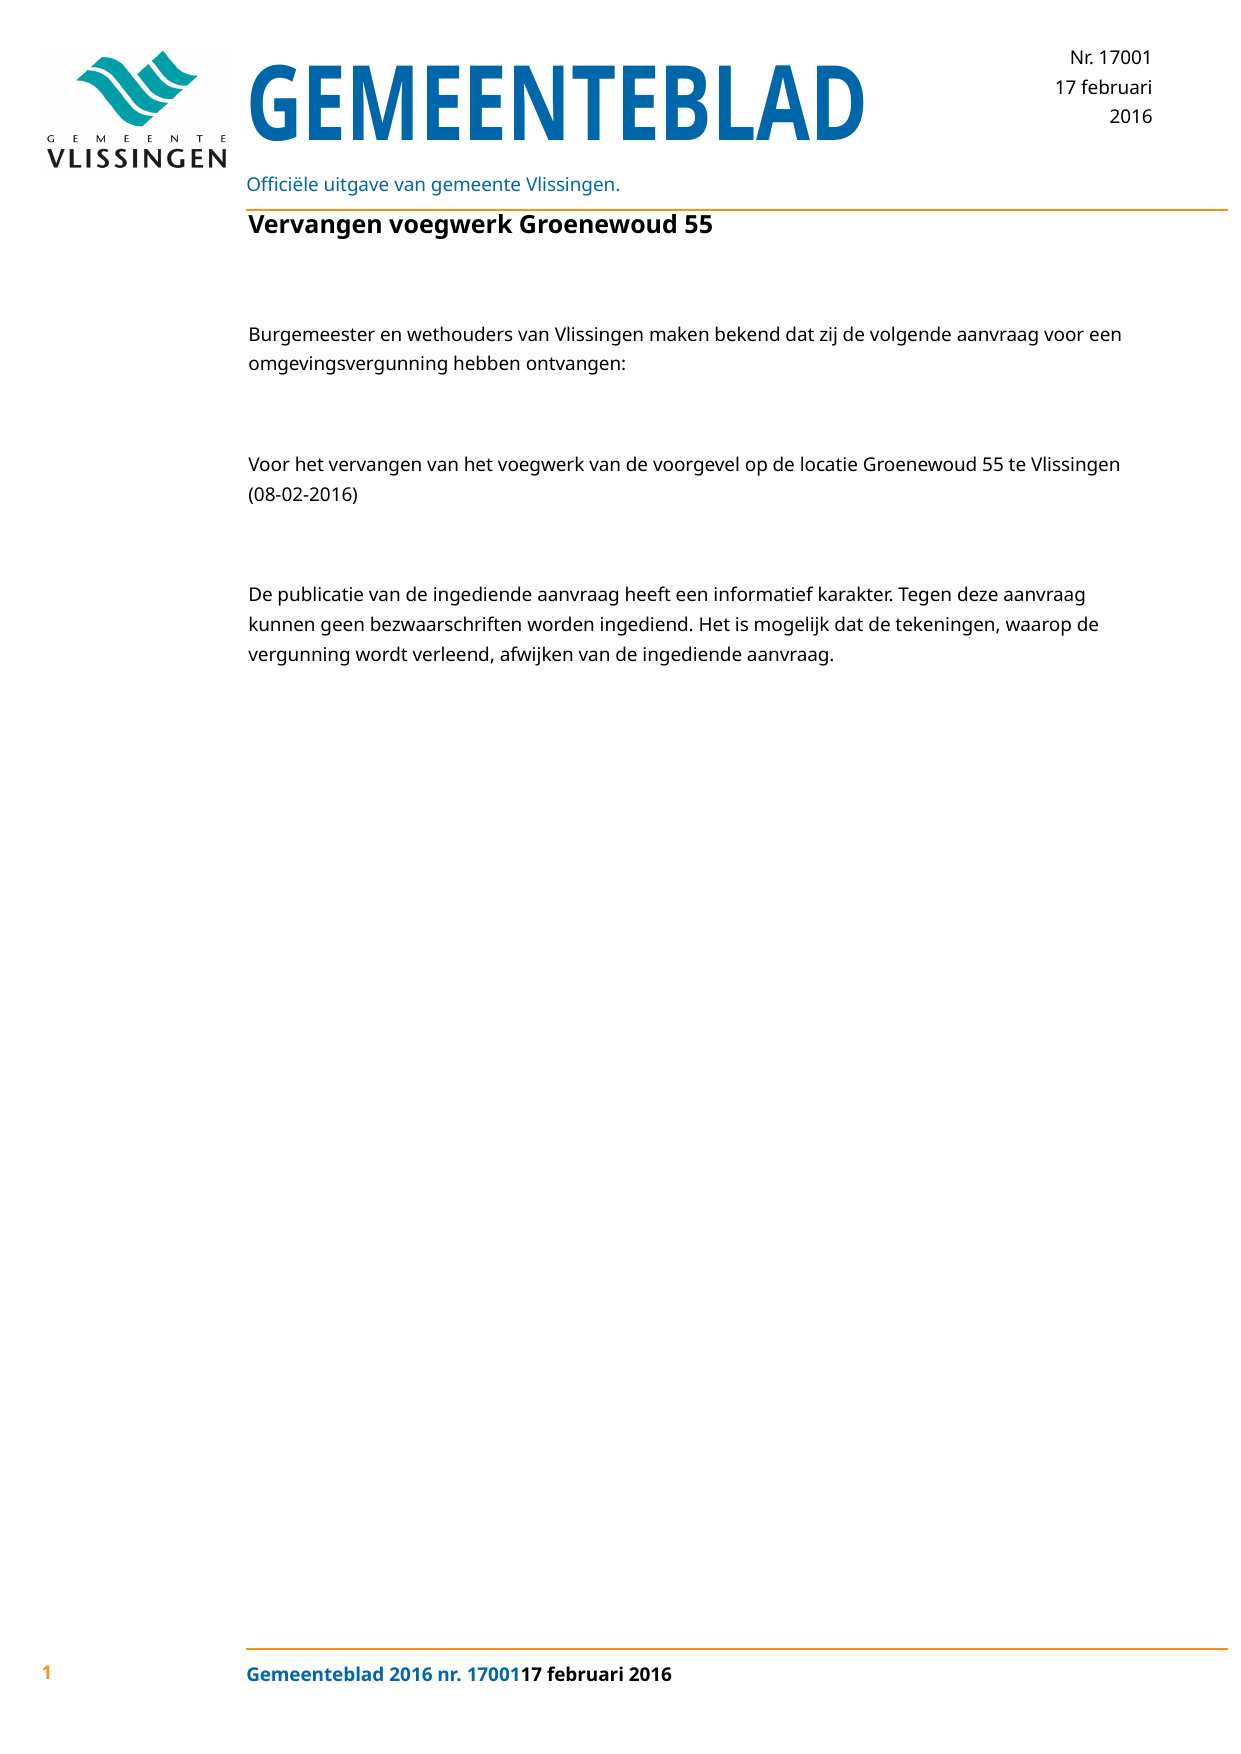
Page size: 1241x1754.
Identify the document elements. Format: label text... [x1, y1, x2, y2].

text Vervangen voegwerk Groenewoud 55 [248, 211, 1152, 241]
picture [41, 47, 231, 172]
text De publicatie van de ingediende aanvraag heeft een informatief karakter. Tegen deze aanvraag kunnen geen bezwaarschriften worden ingediend. Het is mogelijk dat de tekeningen, waarop de vergunning wordt verleend, afwijken van de ingediende aanvraag. [248, 582, 1152, 666]
text Burgemeester en wethouders van Vlissingen maken bekend dat zij de volgende aanvraag voor een omgevingsvergunning hebben ontvangen: [248, 321, 1152, 376]
text Voor het vervangen van het voegwerk van de voorgevel op de locatie Groenewoud 55 te Vlissingen (08-02-2016) [248, 451, 1152, 506]
